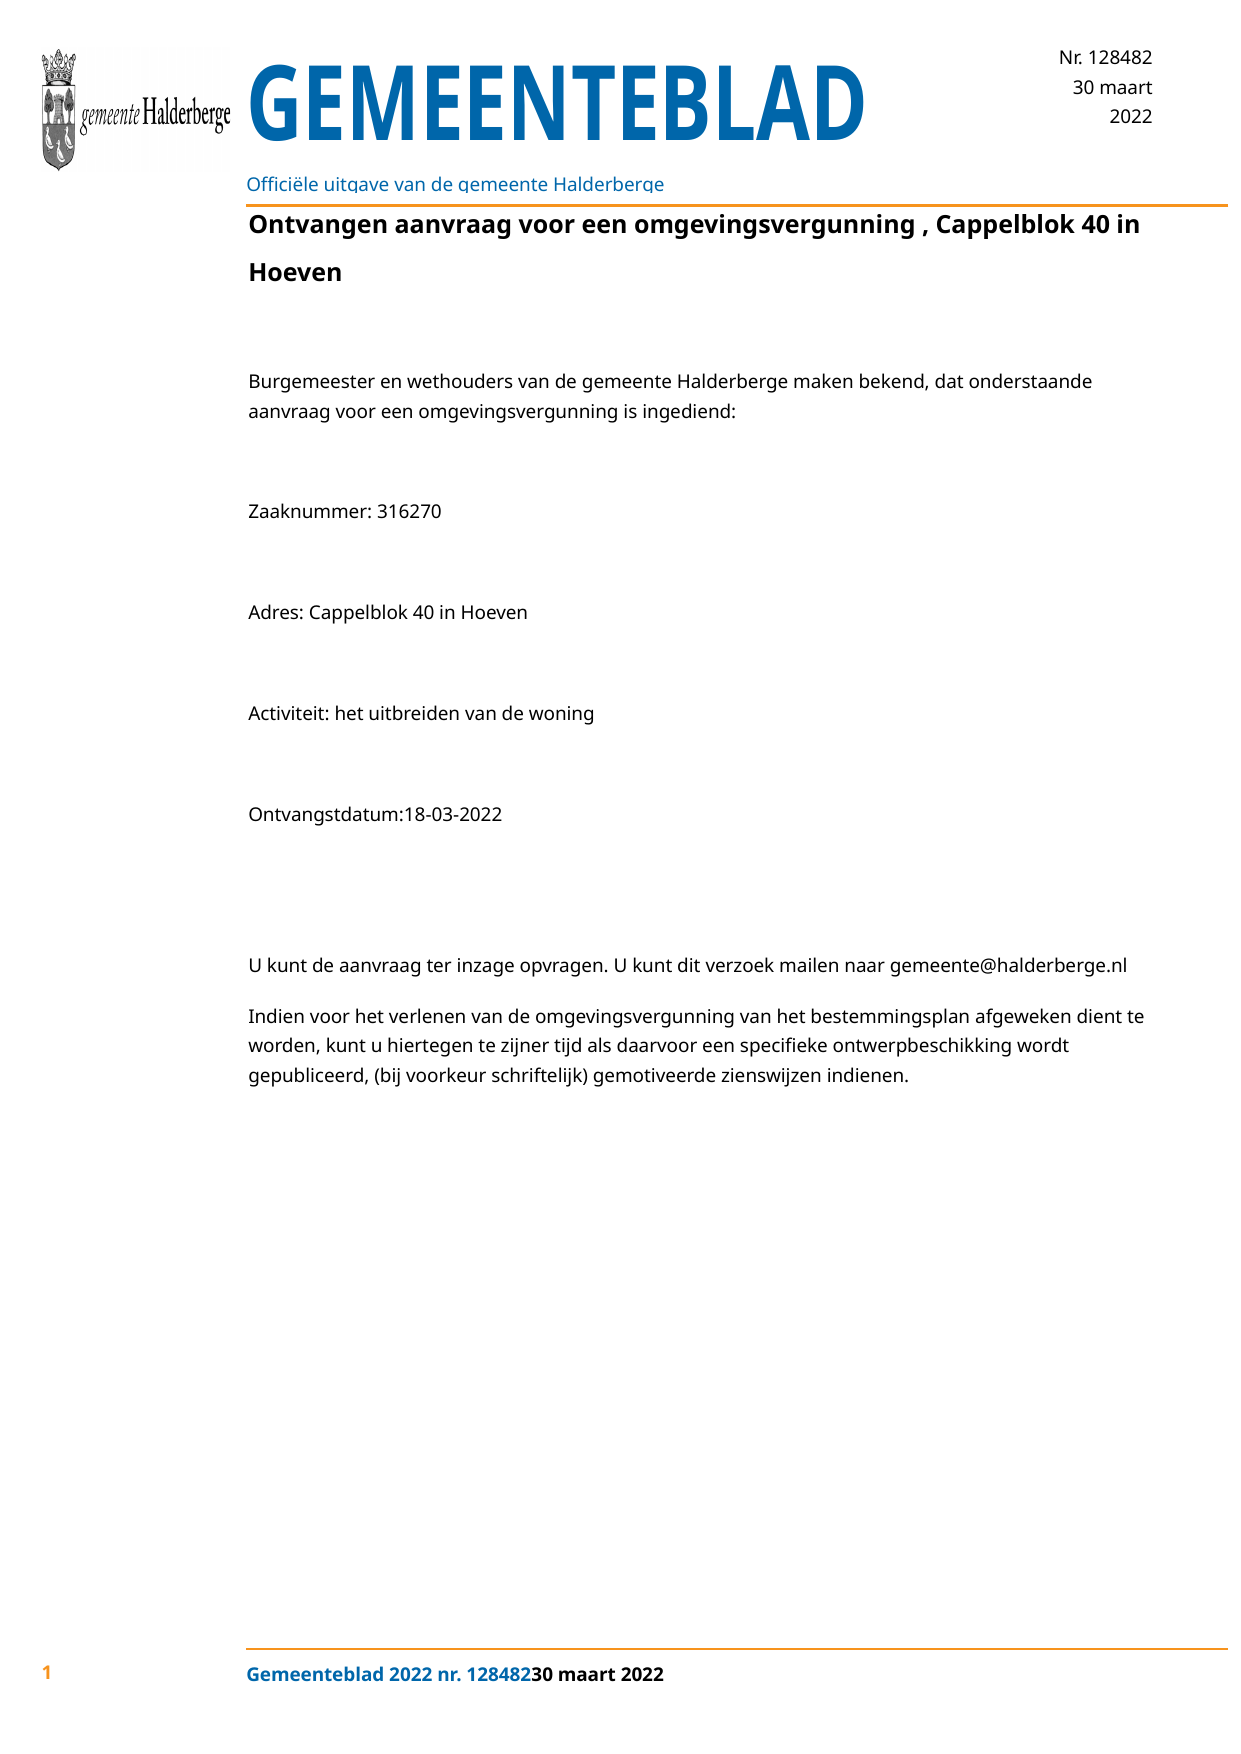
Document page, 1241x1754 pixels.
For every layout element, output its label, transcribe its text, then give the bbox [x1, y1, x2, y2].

text Zaaknummer: 316270 [248, 499, 1152, 524]
text Ontvangstdatum:18-03-2022 [248, 801, 1152, 827]
text Activiteit: het uitbreiden van de woning [248, 700, 1152, 726]
text Adres: Cappelblok 40 in Hoeven [248, 599, 1152, 625]
picture [41, 47, 231, 172]
text Ontvangen aanvraag voor een omgevingsvergunning , Cappelblok 40 in Hoeven [248, 207, 1152, 288]
text U kunt de aanvraag ter inzage opvragen. U kunt dit verzoek mailen naar gemeente@halderberge.nl [248, 952, 1152, 978]
text Burgemeester en wethouders van de gemeente Halderberge maken bekend, dat onderstaande aanvraag voor een omgevingsvergunning is ingediend: [248, 368, 1152, 424]
text Indien voor het verlenen van de omgevingsvergunning van het bestemmingsplan afgeweken dient te worden, kunt u hiertegen te zijner tijd als daarvoor een specifieke ontwerpbeschikking wordt gepubliceerd, (bij voorkeur schriftelijk) gemotiveerde zienswijzen indienen. [248, 1003, 1152, 1088]
